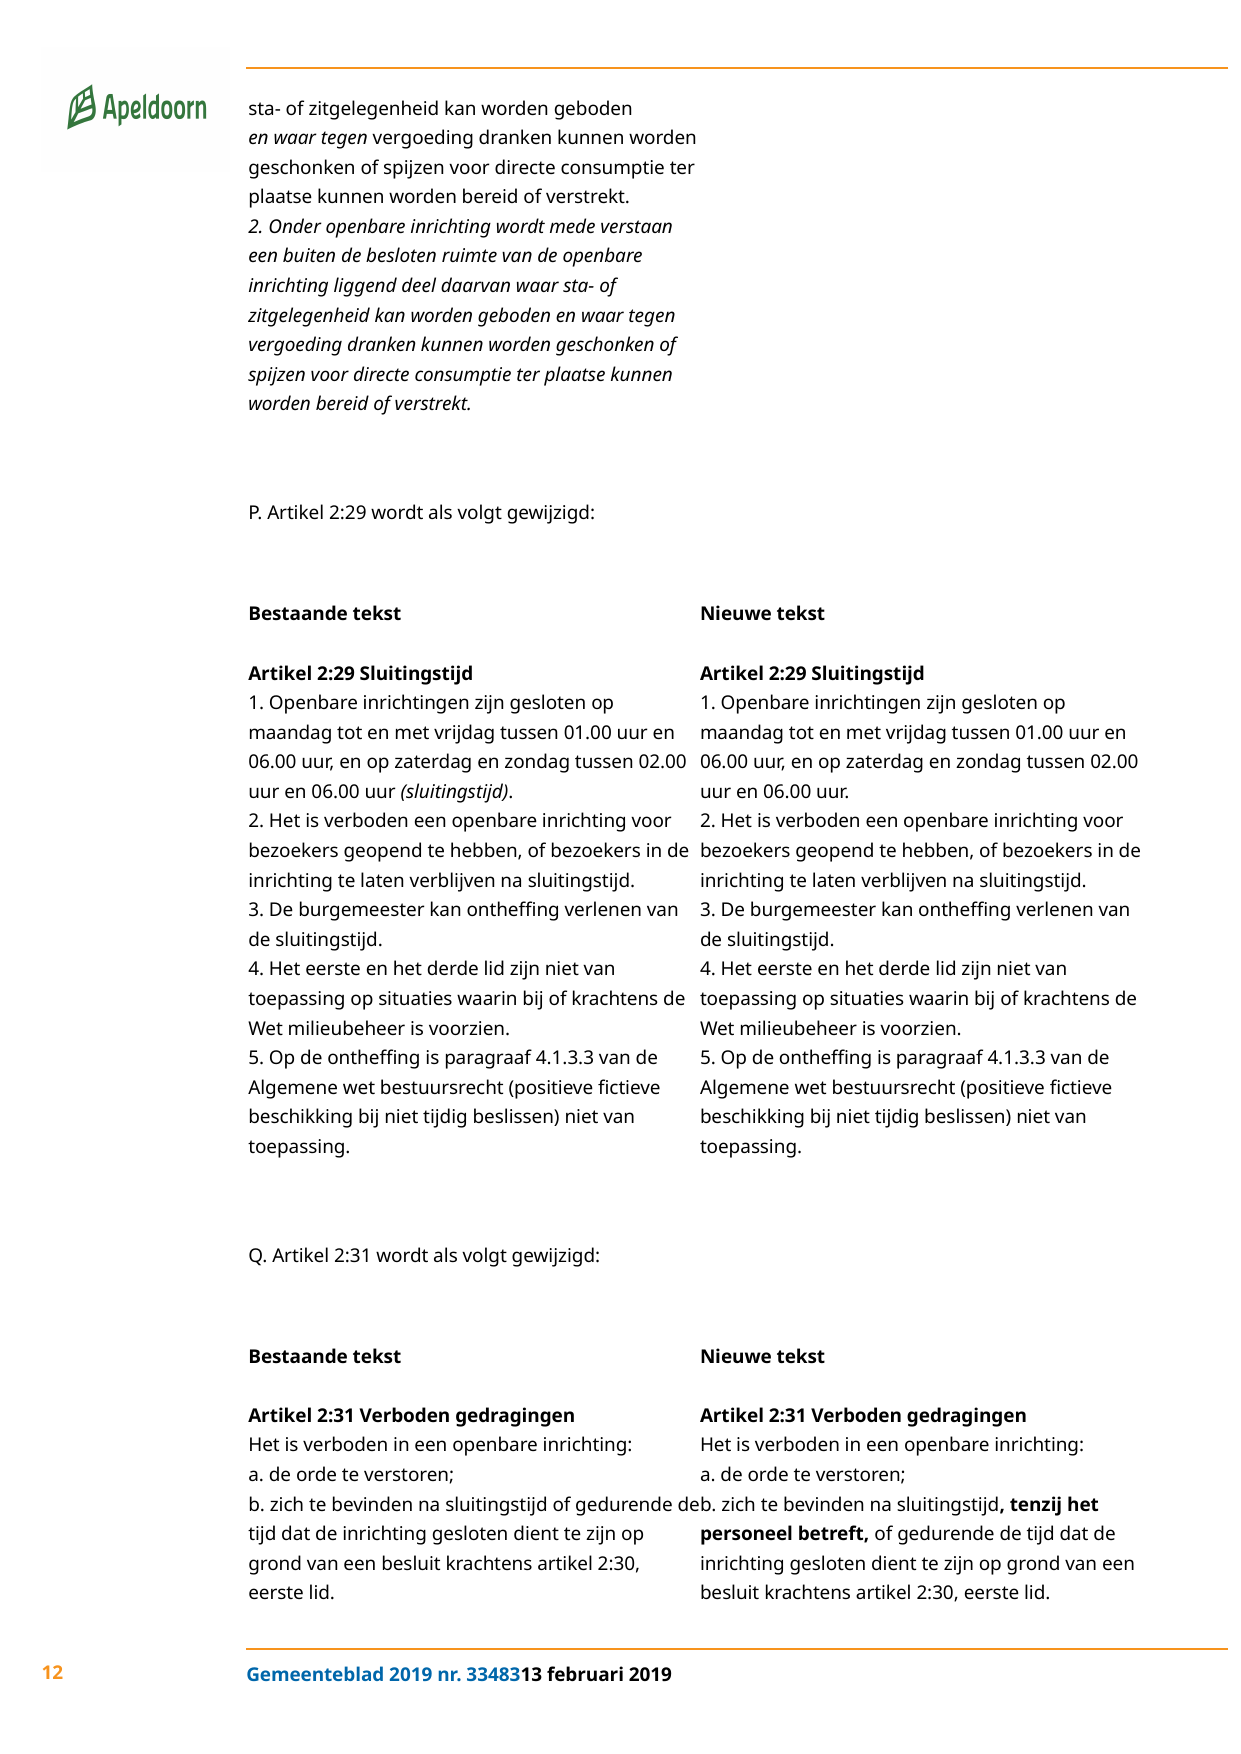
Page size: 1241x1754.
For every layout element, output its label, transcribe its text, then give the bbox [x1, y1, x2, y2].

table_header [700, 95, 1152, 446]
table_header Nieuwe tekst Artikel 2:31 Verboden gedragingen Het is verboden in een openbare inrichting: a. de orde te verstoren; b. zich te bevinden na sluitingstijd, tenzij het personeel betreft, of gedurende de tijd dat de inrichting gesloten dient te zijn op grond van een besluit krachtens artikel 2:30, eerste lid. [700, 1343, 1152, 1605]
text P. Artikel 2:29 wordt als volgt gewijzigd: [248, 499, 1152, 525]
table_header Bestaande tekst Artikel 2:31 Verboden gedragingen Het is verboden in een openbare inrichting: a. de orde te verstoren; b. zich te bevinden na sluitingstijd of gedurende de tijd dat de inrichting gesloten dient te zijn op grond van een besluit krachtens artikel 2:30, eerste lid. [248, 1343, 700, 1605]
table_header Bestaande tekst Artikel 2:29 Sluitingstijd 1. Openbare inrichtingen zijn gesloten op maandag tot en met vrijdag tussen 01.00 uur en 06.00 uur, en op zaterdag en zondag tussen 02.00 uur en 06.00 uur (sluitingstijd). 2. Het is verboden een openbare inrichting voor bezoekers geopend te hebben, of bezoekers in de inrichting te laten verblijven na sluitingstijd. 3. De burgemeester kan ontheffing verlenen van de sluitingstijd. 4. Het eerste en het derde lid zijn niet van toepassing op situaties waarin bij of krachtens de Wet milieubeheer is voorzien. 5. Op de ontheffing is paragraaf 4.1.3.3 van de Algemene wet bestuursrecht (positieve fictieve beschikking bij niet tijdig beslissen) niet van toepassing. [248, 601, 700, 1188]
table_header Nieuwe tekst Artikel 2:29 Sluitingstijd 1. Openbare inrichtingen zijn gesloten op maandag tot en met vrijdag tussen 01.00 uur en 06.00 uur, en op zaterdag en zondag tussen 02.00 uur en 06.00 uur. 2. Het is verboden een openbare inrichting voor bezoekers geopend te hebben, of bezoekers in de inrichting te laten verblijven na sluitingstijd. 3. De burgemeester kan ontheffing verlenen van de sluitingstijd. 4. Het eerste en het derde lid zijn niet van toepassing op situaties waarin bij of krachtens de Wet milieubeheer is voorzien. 5. Op de ontheffing is paragraaf 4.1.3.3 van de Algemene wet bestuursrecht (positieve fictieve beschikking bij niet tijdig beslissen) niet van toepassing. [700, 601, 1152, 1188]
table_header sta- of zitgelegenheid kan worden geboden en waar tegen vergoeding dranken kunnen worden geschonken of spijzen voor directe consumptie ter plaatse kunnen worden bereid of verstrekt. 2. Onder openbare inrichting wordt mede verstaan een buiten de besloten ruimte van de openbare inrichting liggend deel daarvan waar sta- of zitgelegenheid kan worden geboden en waar tegen vergoeding dranken kunnen worden geschonken of spijzen voor directe consumptie ter plaatse kunnen worden bereid of verstrekt. [248, 95, 700, 446]
text Q. Artikel 2:31 wordt als volgt gewijzigd: [248, 1242, 1152, 1268]
picture [41, 47, 231, 172]
